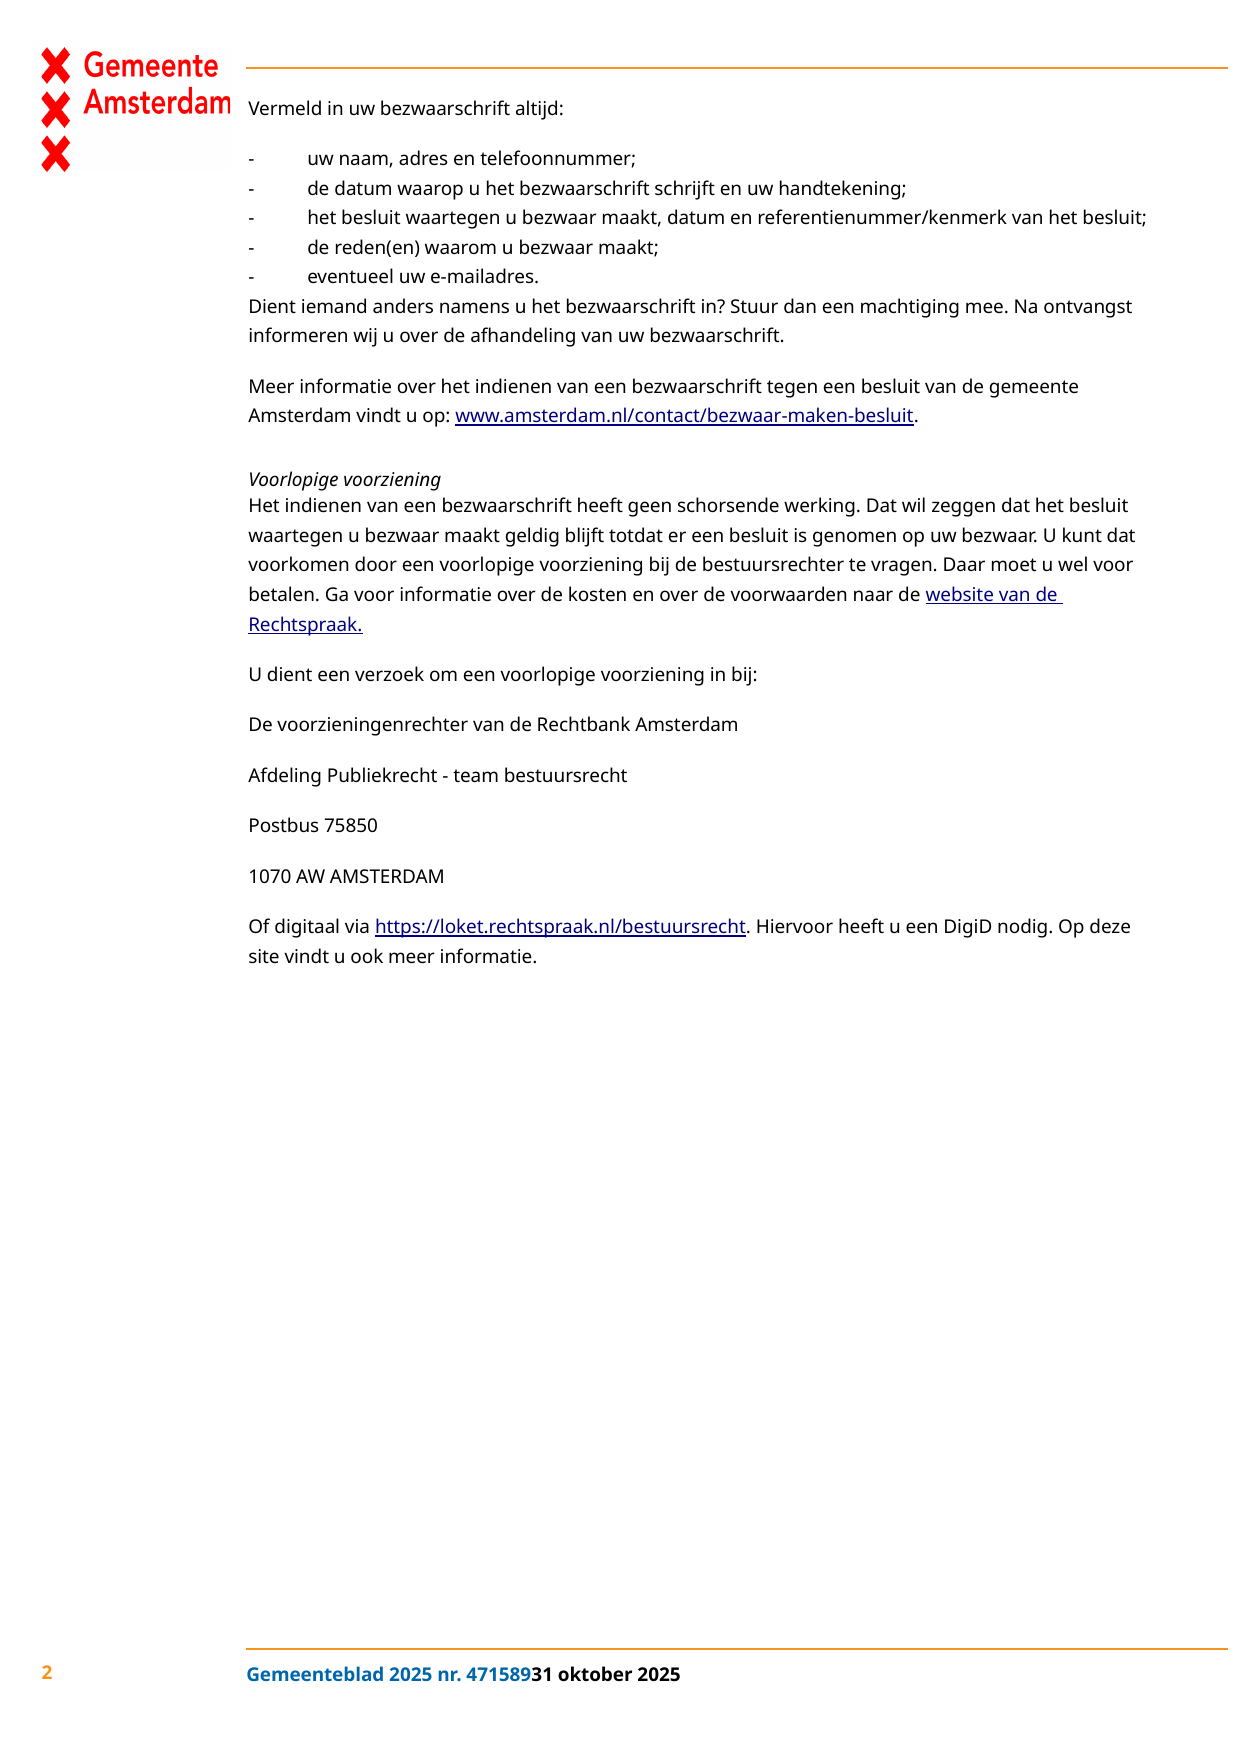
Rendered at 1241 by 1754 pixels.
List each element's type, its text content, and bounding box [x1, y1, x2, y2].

list de reden(en) waarom u bezwaar maakt; [248, 234, 1152, 260]
list eventueel uw e-mailadres. [248, 263, 1152, 289]
text Of digitaal via https://loket.rechtspraak.nl/bestuursrecht. Hiervoor heeft u een DigiD nodig. Op deze site vindt u ook meer informatie. [248, 913, 1152, 968]
text Het indienen van een bezwaarschrift heeft geen schorsende werking. Dat wil zeggen dat het besluit waartegen u bezwaar maakt geldig blijft totdat er een besluit is genomen op uw bezwaar. U kunt dat voorkomen door een voorlopige voorziening bij de bestuursrechter te vragen. Daar moet u wel voor betalen. Ga voor informatie over de kosten en over de voorwaarden naar de website van de Rechtspraak. [248, 492, 1152, 636]
text Postbus 75850 [248, 812, 1152, 838]
text Afdeling Publiekrecht - team bestuursrecht [248, 762, 1152, 788]
list uw naam, adres en telefoonnummer; [248, 145, 1152, 171]
list de datum waarop u het bezwaarschrift schrijft en uw handtekening; [248, 175, 1152, 201]
text Vermeld in uw bezwaarschrift altijd: [248, 95, 1152, 121]
text U dient een verzoek om een voorlopige voorziening in bij: [248, 661, 1152, 687]
text Dient iemand anders namens u het bezwaarschrift in? Stuur dan een machtiging mee. Na ontvangst informeren wij u over de afhandeling van uw bezwaarschrift. [248, 293, 1152, 348]
text Voorlopige voorziening [248, 467, 1152, 492]
text 1070 AW AMSTERDAM [248, 863, 1152, 888]
list het besluit waartegen u bezwaar maakt, datum en referentienummer/kenmerk van het besluit; [248, 204, 1152, 230]
picture [41, 47, 231, 172]
text De voorzieningenrechter van de Rechtbank Amsterdam [248, 712, 1152, 737]
text Meer informatie over het indienen van een bezwaarschrift tegen een besluit van de gemeente Amsterdam vindt u op: www.amsterdam.nl/contact/bezwaar-maken-besluit. [248, 373, 1152, 428]
